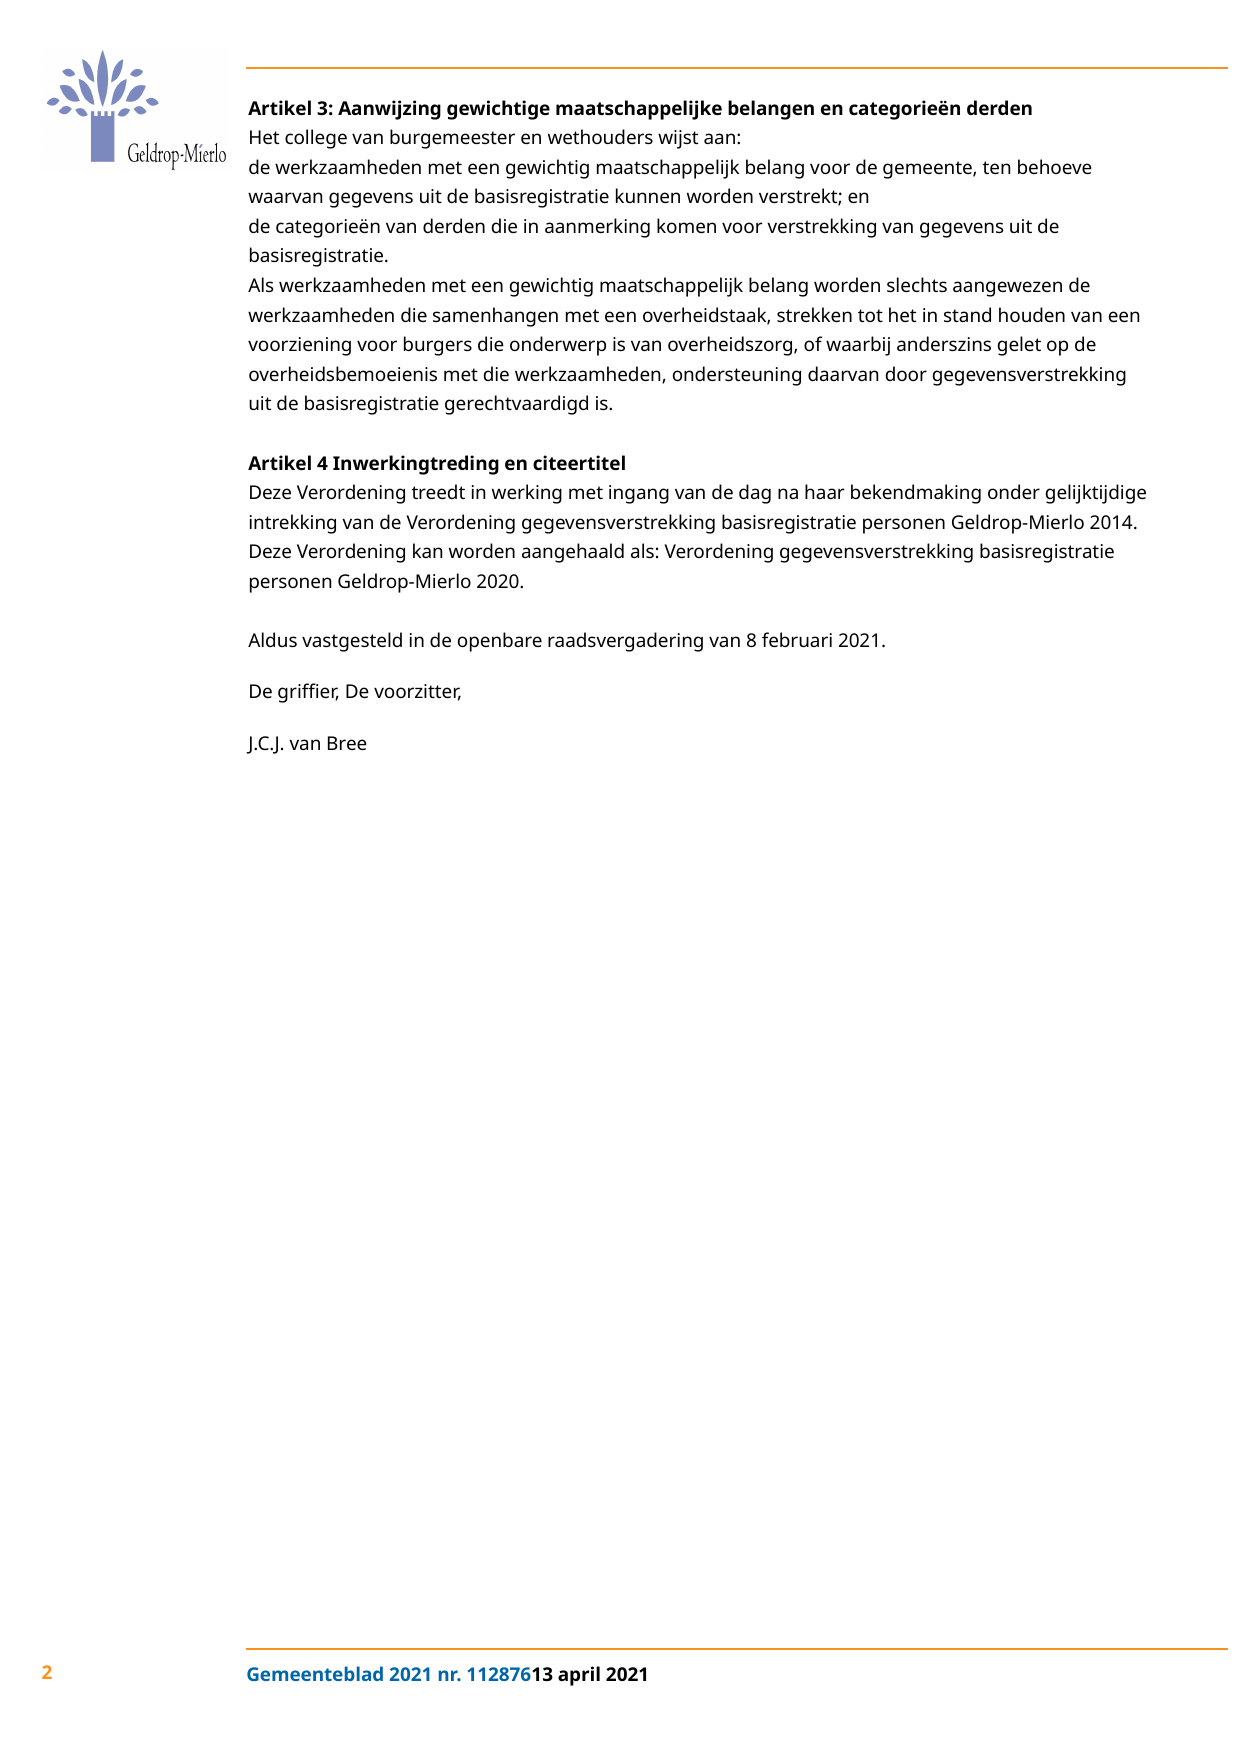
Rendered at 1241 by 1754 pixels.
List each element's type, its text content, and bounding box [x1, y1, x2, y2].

text De griffier, De voorzitter, [248, 679, 1152, 704]
text Als werkzaamheden met een gewichtig maatschappelijk belang worden slechts aangewezen de werkzaamheden die samenhangen met een overheidstaak, strekken tot het in stand houden van een voorziening voor burgers die onderwerp is van overheidszorg, of waarbij anderszins gelet op de overheidsbemoeienis met die werkzaamheden, ondersteuning daarvan door gegevensverstrekking uit de basisregistratie gerechtvaardigd is. [248, 272, 1152, 416]
text Deze Verordening treedt in werking met ingang van de dag na haar bekendmaking onder gelijktijdige intrekking van de Verordening gegevensverstrekking basisregistratie personen Geldrop-Mierlo 2014. [248, 479, 1152, 535]
text Deze Verordening kan worden aangehaald als: Verordening gegevensverstrekking basisregistratie personen Geldrop-Mierlo 2020. [248, 538, 1152, 594]
text Artikel 4 Inwerkingtreding en citeertitel [248, 450, 1152, 476]
text de categorieën van derden die in aanmerking komen voor verstrekking van gegevens uit de basisregistratie. [248, 213, 1152, 268]
text Het college van burgemeester en wethouders wijst aan: [248, 124, 1152, 150]
text Artikel 3: Aanwijzing gewichtige maatschappelijke belangen en categorieën derden [248, 95, 1152, 121]
text J.C.J. van Bree [248, 730, 1152, 756]
text Aldus vastgesteld in de openbare raadsvergadering van 8 februari 2021. [248, 627, 1152, 653]
picture [41, 47, 231, 172]
text de werkzaamheden met een gewichtig maatschappelijk belang voor de gemeente, ten behoeve waarvan gegevens uit de basisregistratie kunnen worden verstrekt; en [248, 154, 1152, 209]
